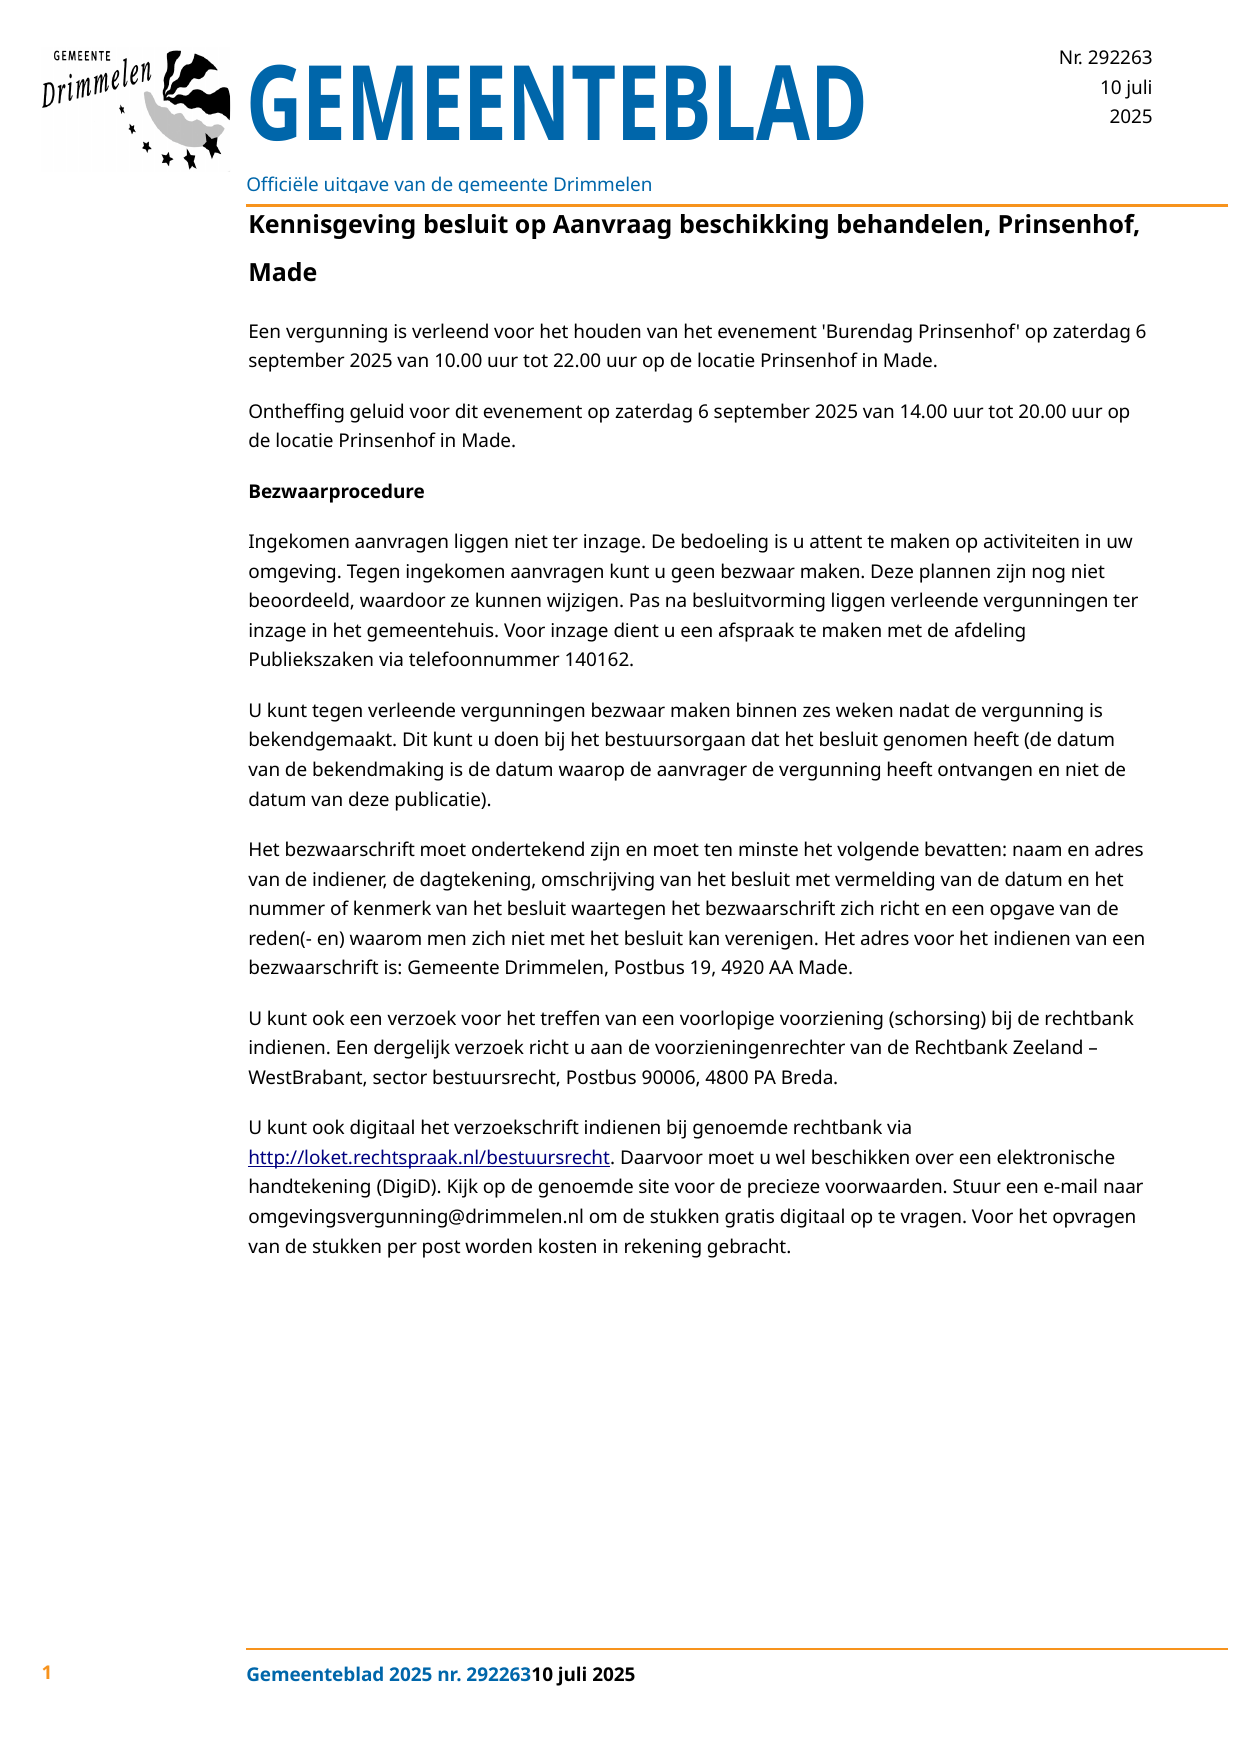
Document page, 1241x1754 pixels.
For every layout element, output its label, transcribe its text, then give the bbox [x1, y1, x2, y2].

text U kunt ook een verzoek voor het treffen van een voorlopige voorziening (schorsing) bij de rechtbank indienen. Een dergelijk verzoek richt u aan de voorzieningenrechter van de Rechtbank Zeeland – WestBrabant, sector bestuursrecht, Postbus 90006, 4800 PA Breda. [248, 1005, 1152, 1090]
text U kunt ook digitaal het verzoekschrift indienen bij genoemde rechtbank via http://loket.rechtspraak.nl/bestuursrecht. Daarvoor moet u wel beschikken over een elektronische handtekening (DigiD). Kijk op de genoemde site voor de precieze voorwaarden. Stuur een e-mail naar omgevingsvergunning@drimmelen.nl om de stukken gratis digitaal op te vragen. Voor het opvragen van de stukken per post worden kosten in rekening gebracht. [248, 1114, 1152, 1259]
text Bezwaarprocedure [248, 478, 1152, 504]
text Het bezwaarschrift moet ondertekend zijn en moet ten minste het volgende bevatten: naam en adres van de indiener, de dagtekening, omschrijving van het besluit met vermelding van de datum en het nummer of kenmerk van het besluit waartegen het bezwaarschrift zich richt en een opgave van de reden(- en) waarom men zich niet met het besluit kan verenigen. Het adres voor het indienen van een bezwaarschrift is: Gemeente Drimmelen, Postbus 19, 4920 AA Made. [248, 836, 1152, 980]
picture [41, 47, 231, 172]
text Een vergunning is verleend voor het houden van het evenement 'Burendag Prinsenhof' op zaterdag 6 september 2025 van 10.00 uur tot 22.00 uur op de locatie Prinsenhof in Made. [248, 318, 1152, 373]
text Ingekomen aanvragen liggen niet ter inzage. De bedoeling is u attent te maken op activiteiten in uw omgeving. Tegen ingekomen aanvragen kunt u geen bezwaar maken. Deze plannen zijn nog niet beoordeeld, waardoor ze kunnen wijzigen. Pas na besluitvorming liggen verleende vergunningen ter inzage in het gemeentehuis. Voor inzage dient u een afspraak te maken met de afdeling Publiekszaken via telefoonnummer 140162. [248, 528, 1152, 672]
text Kennisgeving besluit op Aanvraag beschikking behandelen, Prinsenhof, Made [248, 207, 1152, 288]
text U kunt tegen verleende vergunningen bezwaar maken binnen zes weken nadat de vergunning is bekendgemaakt. Dit kunt u doen bij het bestuursorgaan dat het besluit genomen heeft (de datum van de bekendmaking is de datum waarop de aanvrager de vergunning heeft ontvangen en niet de datum van deze publicatie). [248, 697, 1152, 812]
text Ontheffing geluid voor dit evenement op zaterdag 6 september 2025 van 14.00 uur tot 20.00 uur op de locatie Prinsenhof in Made. [248, 398, 1152, 453]
